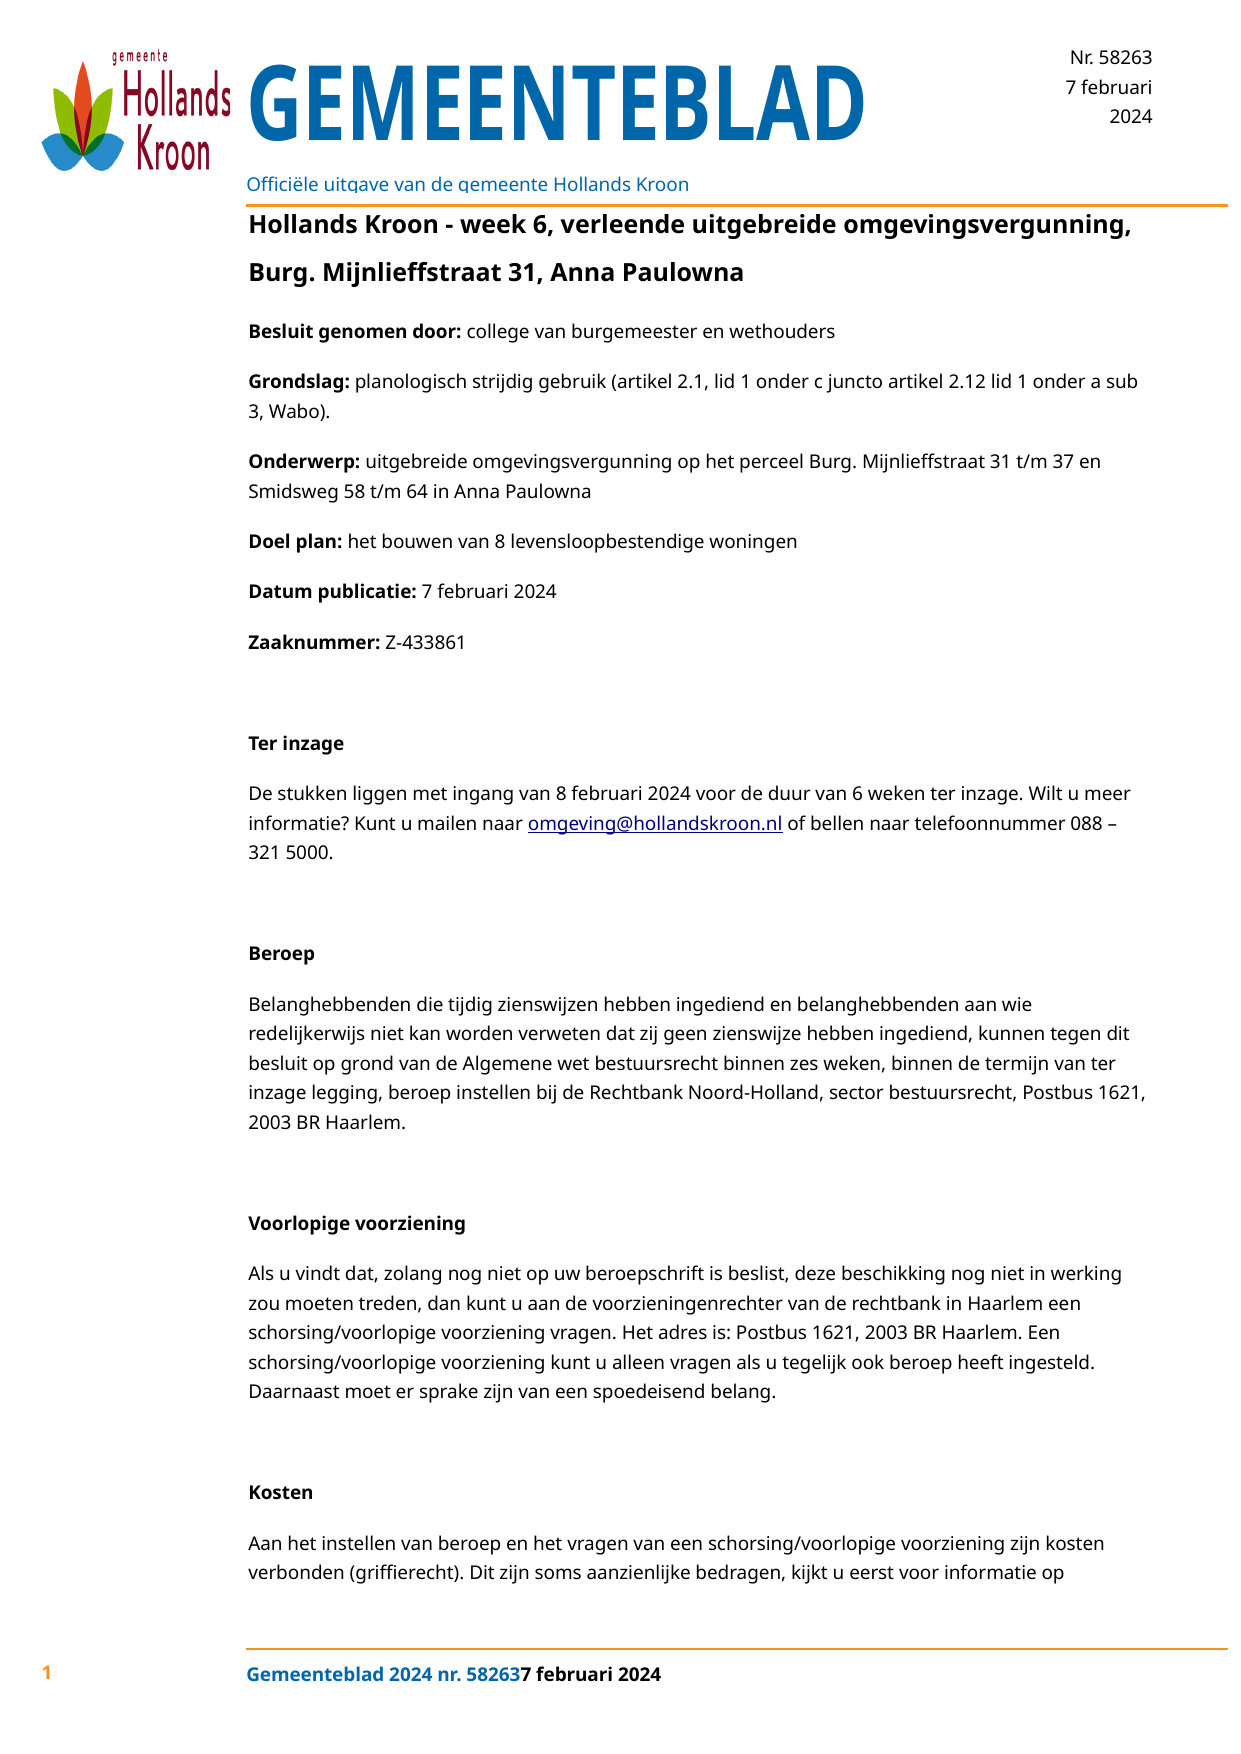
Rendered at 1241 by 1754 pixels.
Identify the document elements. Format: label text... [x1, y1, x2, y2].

text Aan het instellen van beroep en het vragen van een schorsing/voorlopige voorziening zijn kosten verbonden (griffierecht). Dit zijn soms aanzienlijke bedragen, kijkt u eerst voor informatie op [248, 1530, 1152, 1585]
text Datum publicatie: 7 februari 2024 [248, 579, 1152, 604]
text Als u vindt dat, zolang nog niet op uw beroepschrift is beslist, deze beschikking nog niet in werking zou moeten treden, dan kunt u aan de voorzieningenrechter van de rechtbank in Haarlem een schorsing/voorlopige voorziening vragen. Het adres is: Postbus 1621, 2003 BR Haarlem. Een schorsing/voorlopige voorziening kunt u alleen vragen als u tegelijk ook beroep heeft ingesteld. Daarnaast moet er sprake zijn van een spoedeisend belang. [248, 1260, 1152, 1404]
text Ter inzage [248, 730, 1152, 756]
text Onderwerp: uitgebreide omgevingsvergunning op het perceel Burg. Mijnlieffstraat 31 t/m 37 en Smidsweg 58 t/m 64 in Anna Paulowna [248, 448, 1152, 504]
text Hollands Kroon - week 6, verleende uitgebreide omgevingsvergunning, Burg. Mijnlieffstraat 31, Anna Paulowna [248, 207, 1152, 288]
text Kosten [248, 1479, 1152, 1505]
text Besluit genomen door: college van burgemeester en wethouders [248, 318, 1152, 344]
picture [41, 47, 231, 172]
text Belanghebbenden die tijdig zienswijzen hebben ingediend en belanghebbenden aan wie redelijkerwijs niet kan worden verweten dat zij geen zienswijze hebben ingediend, kunnen tegen dit besluit op grond van de Algemene wet bestuursrecht binnen zes weken, binnen de termijn van ter inzage legging, beroep instellen bij de Rechtbank Noord-Holland, sector bestuursrecht, Postbus 1621, 2003 BR Haarlem. [248, 991, 1152, 1135]
text Doel plan: het bouwen van 8 levensloopbestendige woningen [248, 528, 1152, 554]
text Beroep [248, 940, 1152, 966]
text De stukken liggen met ingang van 8 februari 2024 voor de duur van 6 weken ter inzage. Wilt u meer informatie? Kunt u mailen naar omgeving@hollandskroon.nl of bellen naar telefoonnummer 088 – 321 5000. [248, 780, 1152, 865]
text Zaaknummer: Z-433861 [248, 629, 1152, 655]
text Grondslag: planologisch strijdig gebruik (artikel 2.1, lid 1 onder c juncto artikel 2.12 lid 1 onder a sub 3, Wabo). [248, 368, 1152, 424]
text Voorlopige voorziening [248, 1210, 1152, 1236]
